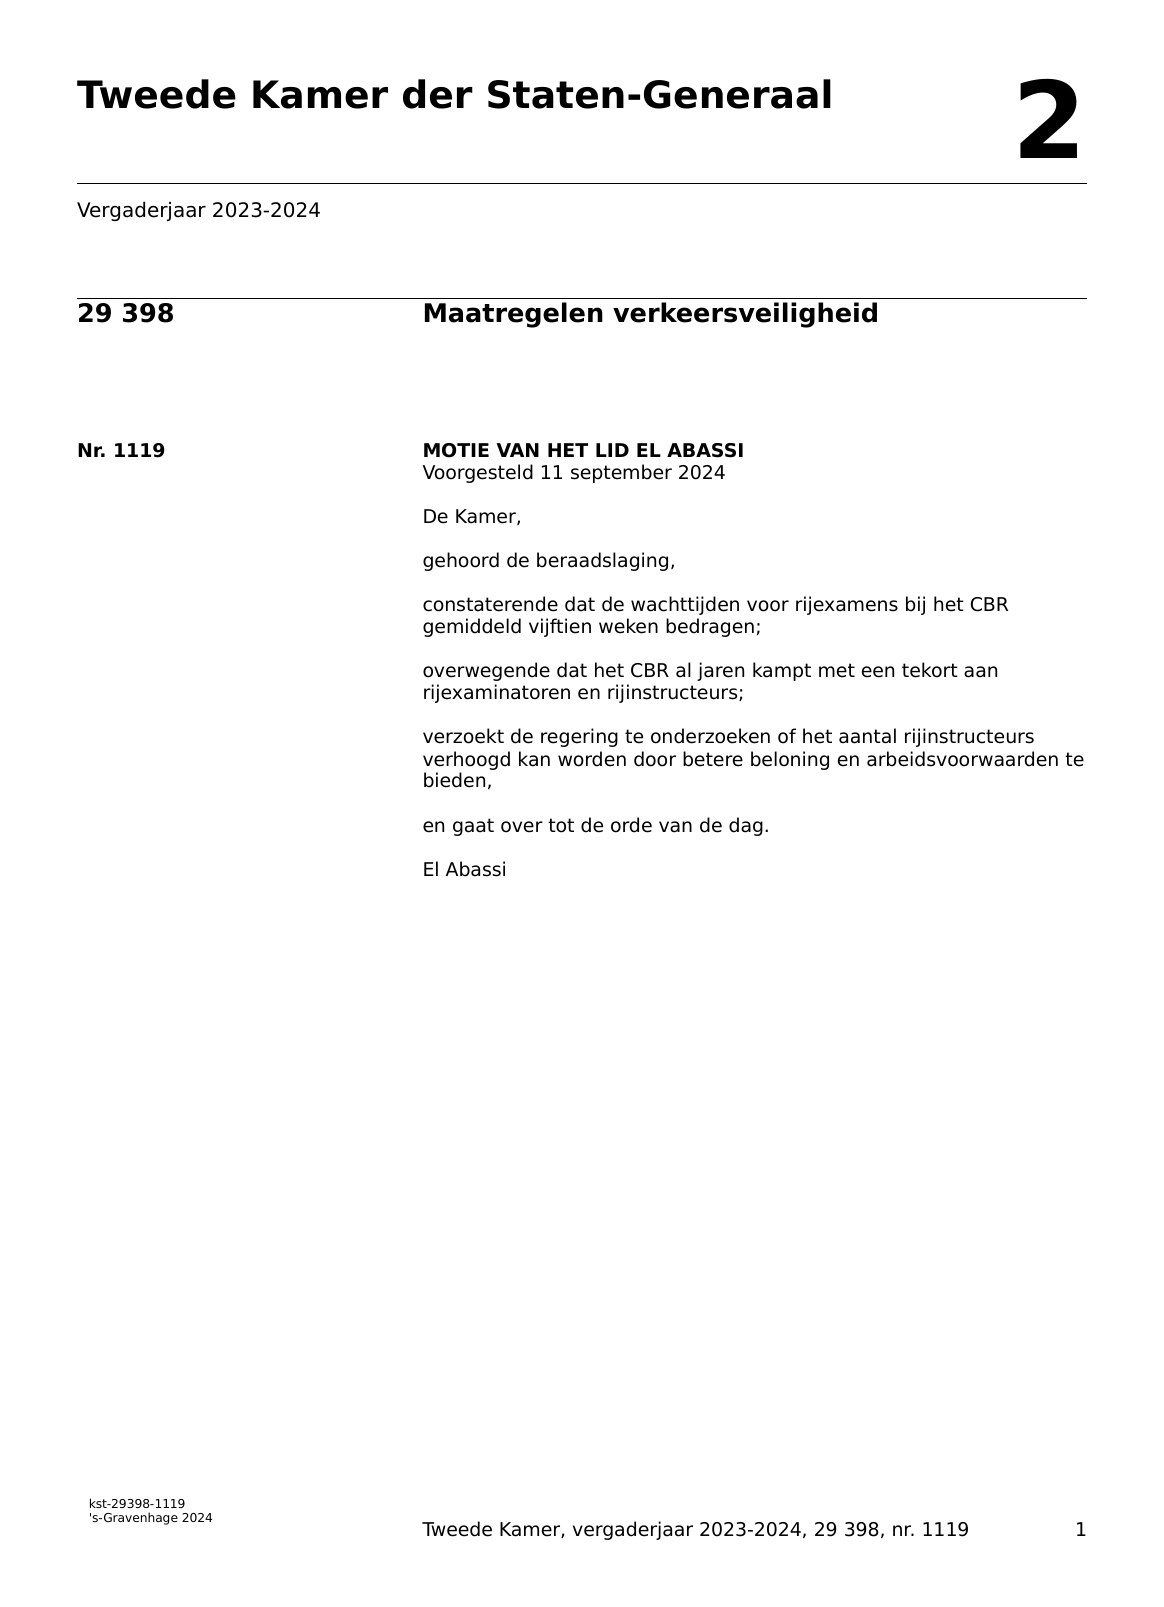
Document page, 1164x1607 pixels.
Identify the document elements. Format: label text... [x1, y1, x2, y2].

table_header 2 [886, 59, 1087, 183]
text kst-29398-1119 [88, 1497, 323, 1511]
text en gaat over tot de orde van de dag. [422, 814, 1087, 837]
table_cell Vergaderjaar 2023-2024 [77, 184, 1087, 298]
table_header Tweede Kamer der Staten-Generaal [77, 59, 886, 183]
text Voorgesteld 11 september 2024 [422, 462, 1087, 484]
text overwegende dat het CBR al jaren kampt met een tekort aan rijexaminatoren en rijinstructeurs; [422, 660, 1087, 704]
subtitle Nr. 1119 MOTIE VAN HET LID EL ABASSI [77, 440, 1087, 462]
text verzoekt de regering te onderzoeken of het aantal rijinstructeurs verhoogd kan worden door betere beloning en arbeidsvoorwaarden te bieden, [422, 726, 1087, 792]
text De Kamer, [422, 506, 1087, 528]
text 's-Gravenhage 2024 [88, 1511, 323, 1525]
text constaterende dat de wachttijden voor rijexamens bij het CBR gemiddeld vijftien weken bedragen; [422, 594, 1087, 638]
text El Abassi [422, 859, 1087, 881]
text gehoord de beraadslaging, [422, 550, 1087, 572]
subtitle 29 398 Maatregelen verkeersveiligheid [77, 299, 1087, 329]
